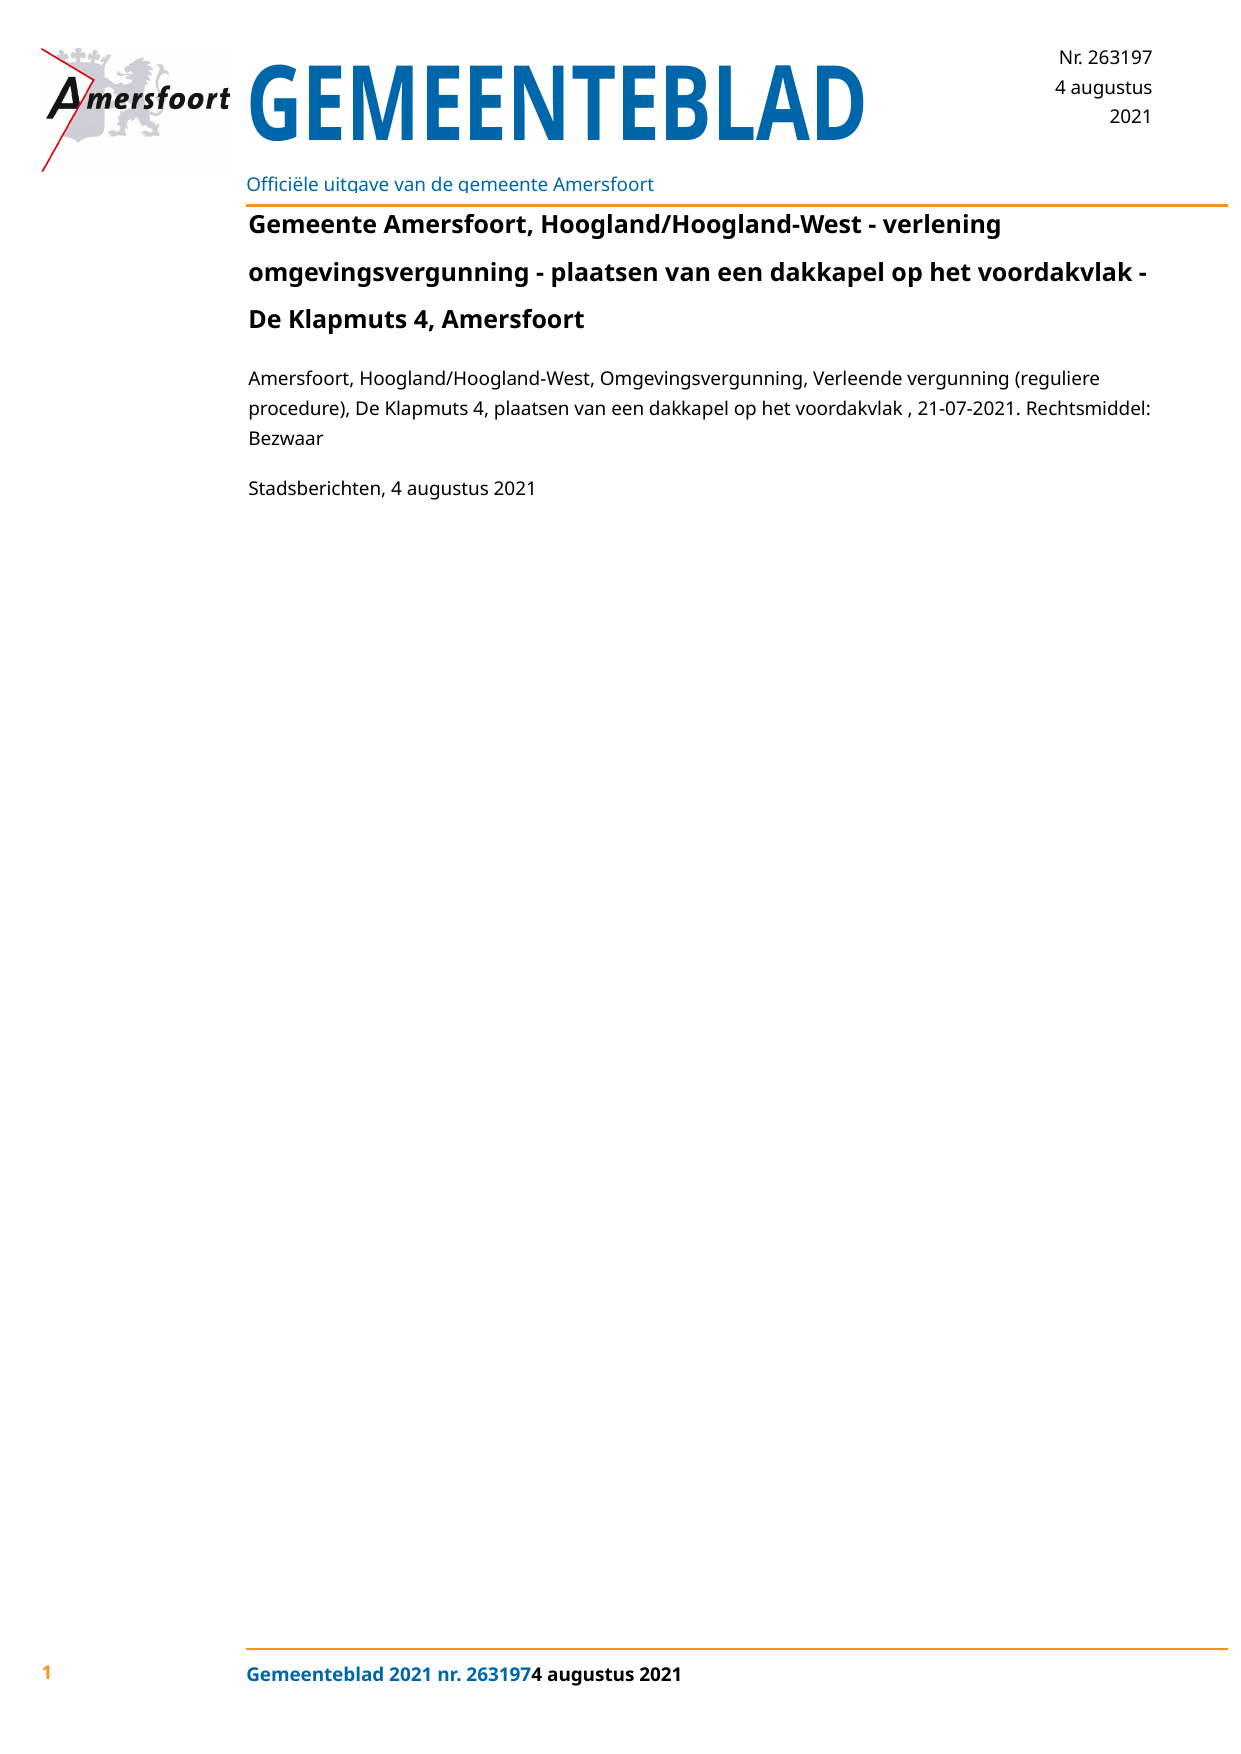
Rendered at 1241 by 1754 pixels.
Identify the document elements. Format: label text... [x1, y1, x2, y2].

picture [41, 47, 231, 172]
text Amersfoort, Hoogland/Hoogland-West, Omgevingsvergunning, Verleende vergunning (reguliere procedure), De Klapmuts 4, plaatsen van een dakkapel op het voordakvlak , 21-07-2021. Rechtsmiddel: Bezwaar [248, 366, 1152, 450]
text Gemeente Amersfoort, Hoogland/Hoogland-West - verlening omgevingsvergunning - plaatsen van een dakkapel op het voordakvlak - De Klapmuts 4, Amersfoort [248, 207, 1152, 336]
text Stadsberichten, 4 augustus 2021 [248, 475, 1152, 501]
